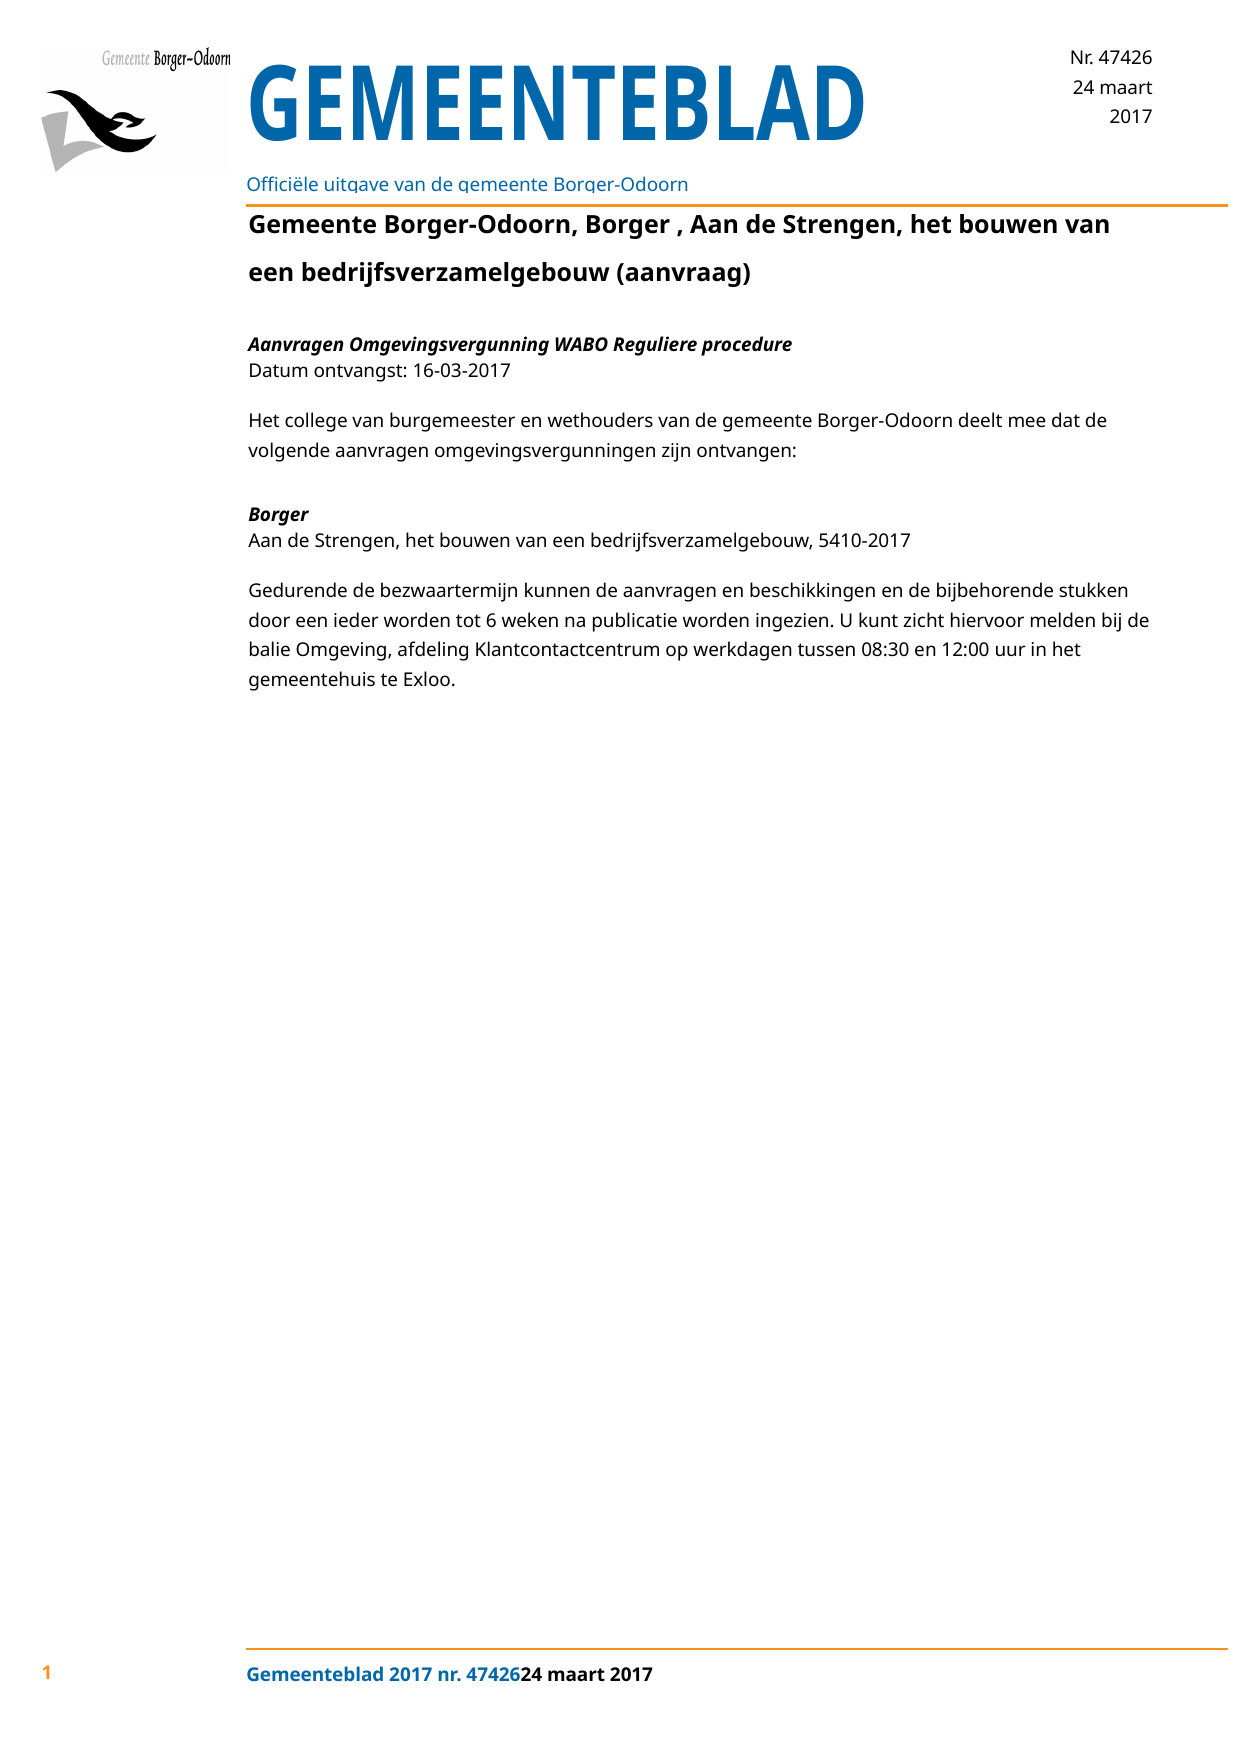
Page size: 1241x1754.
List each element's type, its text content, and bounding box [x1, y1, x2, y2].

text Aanvragen Omgevingsvergunning WABO Reguliere procedure [248, 331, 1152, 357]
text Gemeente Borger-Odoorn, Borger , Aan de Strengen, het bouwen van een bedrijfsverzamelgebouw (aanvraag) [248, 207, 1152, 288]
text Datum ontvangst: 16-03-2017 [248, 357, 1152, 383]
text Borger [248, 501, 1152, 527]
picture [41, 47, 231, 172]
text Het college van burgemeester en wethouders van de gemeente Borger-Odoorn deelt mee dat de volgende aanvragen omgevingsvergunningen zijn ontvangen: [248, 408, 1152, 463]
text Gedurende de bezwaartermijn kunnen de aanvragen en beschikkingen en de bijbehorende stukken door een ieder worden tot 6 weken na publicatie worden ingezien. U kunt zicht hiervoor melden bij de balie Omgeving, afdeling Klantcontactcentrum op werkdagen tussen 08:30 en 12:00 uur in het gemeentehuis te Exloo. [248, 577, 1152, 692]
text Aan de Strengen, het bouwen van een bedrijfsverzamelgebouw, 5410-2017 [248, 527, 1152, 553]
